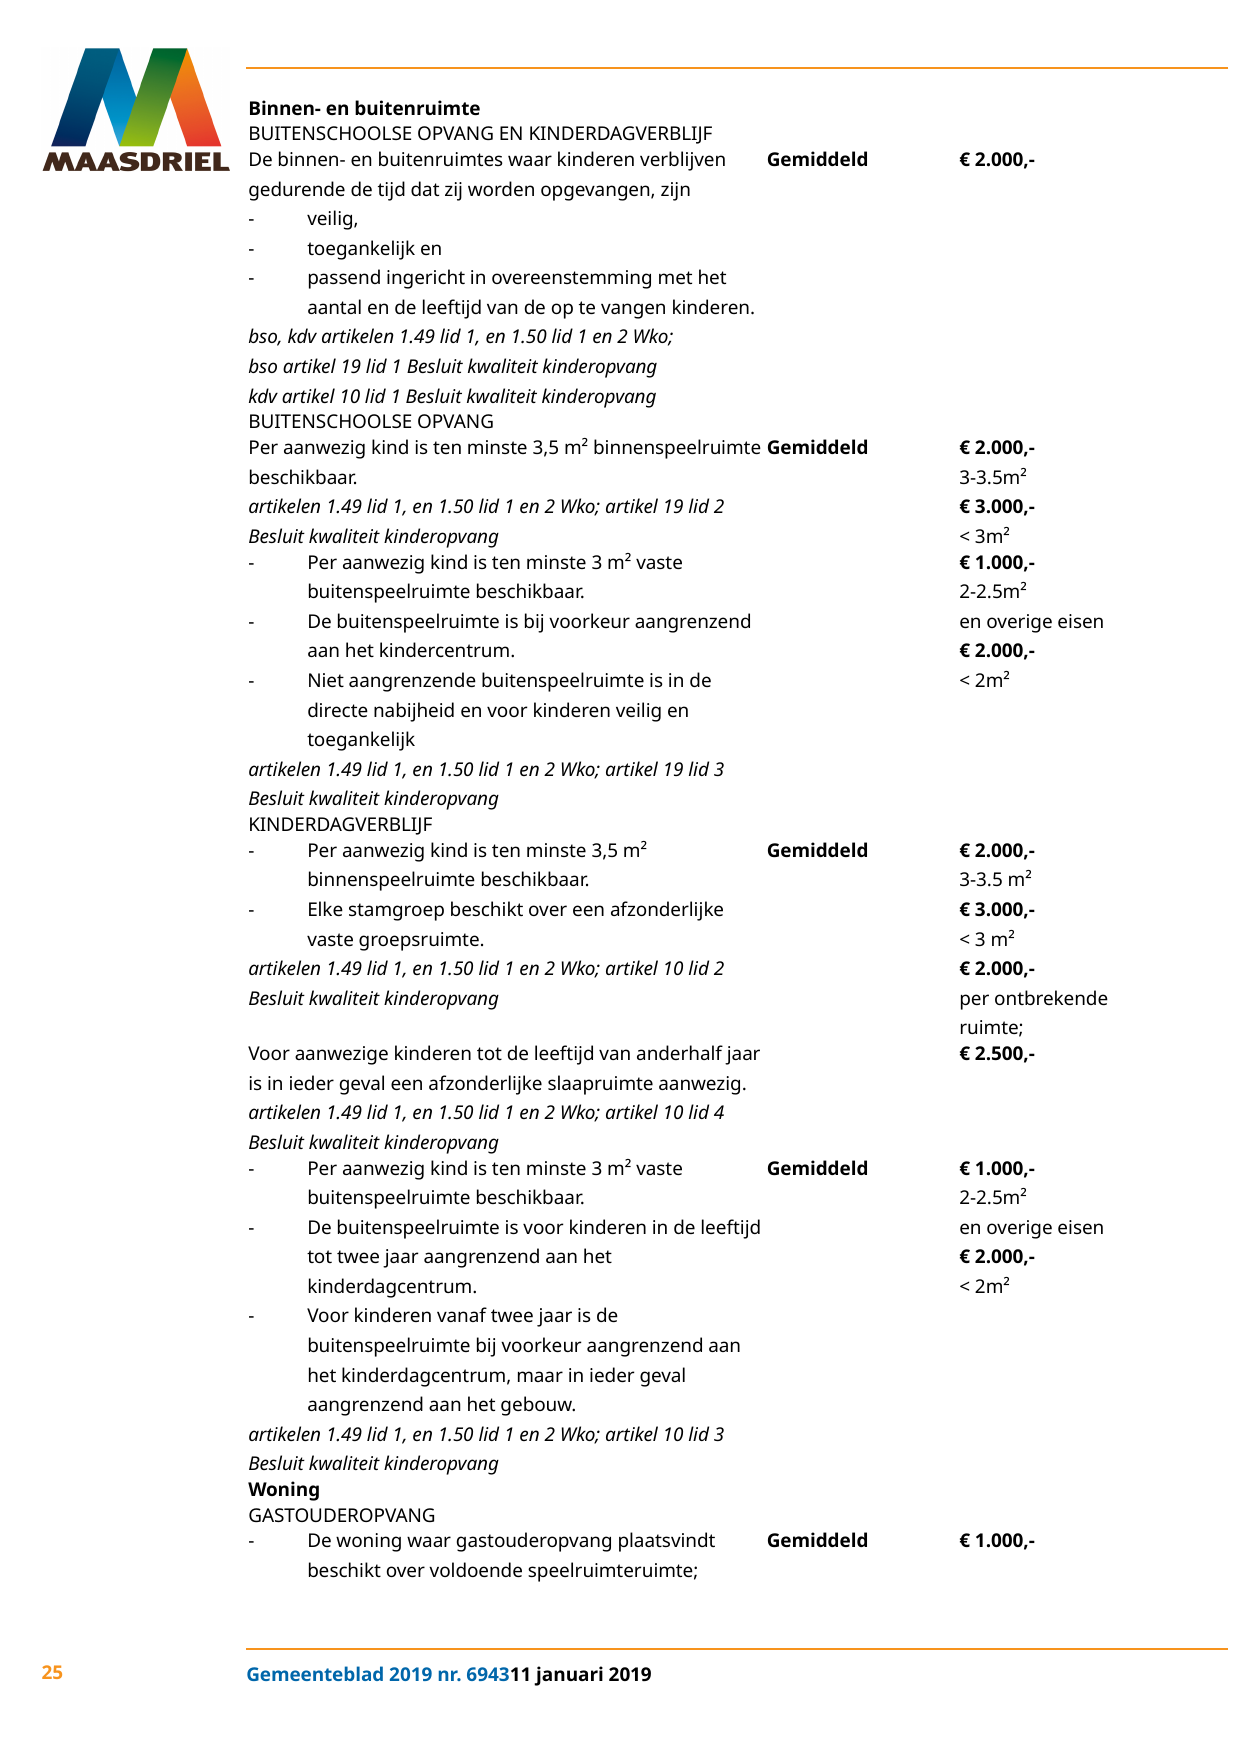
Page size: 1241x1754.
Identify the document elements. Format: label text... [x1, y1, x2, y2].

table_cell Gemiddeld [767, 1528, 959, 1583]
table_cell Binnen- en buitenruimte [248, 95, 1152, 121]
table_cell € 1.000,- 2-2.5m² en overige eisen € 2.000,- < 2m² [959, 549, 1152, 811]
table_cell Gemiddeld [767, 146, 959, 409]
table_cell Gemiddeld [767, 1155, 959, 1476]
table_cell € 2.500,- [959, 1040, 1152, 1155]
table_cell Per aanwezig kind is ten minste 3 m² vaste buitenspeelruimte beschikbaar. De buitenspeelruimte is bij voorkeur aangrenzend aan het kindercentrum. Niet aangrenzende buitenspeelruimte is in de directe nabijheid en voor kinderen veilig en toegankelijk artikelen 1.49 lid 1, en 1.50 lid 1 en 2 Wko; artikel 19 lid 3 Besluit kwaliteit kinderopvang [248, 549, 767, 811]
table_cell BUITENSCHOOLSE OPVANG [248, 409, 1152, 434]
table_cell Woning [248, 1476, 1152, 1502]
table_cell BUITENSCHOOLSE OPVANG EN KINDERDAGVERBLIJF [248, 121, 1152, 146]
table_cell De binnen- en buitenruimtes waar kinderen verblijven gedurende de tijd dat zij worden opgevangen, zijn veilig, toegankelijk en passend ingericht in overeenstemming met het aantal en de leeftijd van de op te vangen kinderen. bso, kdv artikelen 1.49 lid 1, en 1.50 lid 1 en 2 Wko; bso artikel 19 lid 1 Besluit kwaliteit kinderopvang kdv artikel 10 lid 1 Besluit kwaliteit kinderopvang [248, 146, 767, 409]
table_cell € 2.000,- 3-3.5 m² € 3.000,- < 3 m² € 2.000,- per ontbrekende ruimte; [959, 837, 1152, 1040]
picture [41, 47, 231, 172]
table_cell € 2.000,- 3-3.5m² € 3.000,- < 3m² [959, 434, 1152, 549]
table_cell GASTOUDEROPVANG [248, 1502, 1152, 1528]
table_cell De woning waar gastouderopvang plaatsvindt beschikt over voldoende speelruimteruimte; [248, 1528, 767, 1583]
table_cell Per aanwezig kind is ten minste 3 m² vaste buitenspeelruimte beschikbaar. De buitenspeelruimte is voor kinderen in de leeftijd tot twee jaar aangrenzend aan het kinderdagcentrum. Voor kinderen vanaf twee jaar is de buitenspeelruimte bij voorkeur aangrenzend aan het kinderdagcentrum, maar in ieder geval aangrenzend aan het gebouw. artikelen 1.49 lid 1, en 1.50 lid 1 en 2 Wko; artikel 10 lid 3 Besluit kwaliteit kinderopvang [248, 1155, 767, 1476]
table_cell Gemiddeld [767, 434, 959, 811]
table_cell Per aanwezig kind is ten minste 3,5 m² binnenspeelruimte beschikbaar. artikelen 1.49 lid 1, en 1.50 lid 1 en 2 Wko; artikel 19 lid 2 Besluit kwaliteit kinderopvang [248, 434, 767, 549]
table_cell Gemiddeld [767, 837, 959, 1155]
table_cell € 2.000,- [959, 146, 1152, 409]
table_cell KINDERDAGVERBLIJF [248, 811, 1152, 837]
table_cell Per aanwezig kind is ten minste 3,5 m² binnenspeelruimte beschikbaar. Elke stamgroep beschikt over een afzonderlijke vaste groepsruimte. artikelen 1.49 lid 1, en 1.50 lid 1 en 2 Wko; artikel 10 lid 2 Besluit kwaliteit kinderopvang [248, 837, 767, 1040]
table_cell € 1.000,- [959, 1528, 1152, 1583]
table_cell € 1.000,- 2-2.5m² en overige eisen € 2.000,- < 2m² [959, 1155, 1152, 1476]
table_cell Voor aanwezige kinderen tot de leeftijd van anderhalf jaar is in ieder geval een afzonderlijke slaapruimte aanwezig. artikelen 1.49 lid 1, en 1.50 lid 1 en 2 Wko; artikel 10 lid 4 Besluit kwaliteit kinderopvang [248, 1040, 767, 1155]
